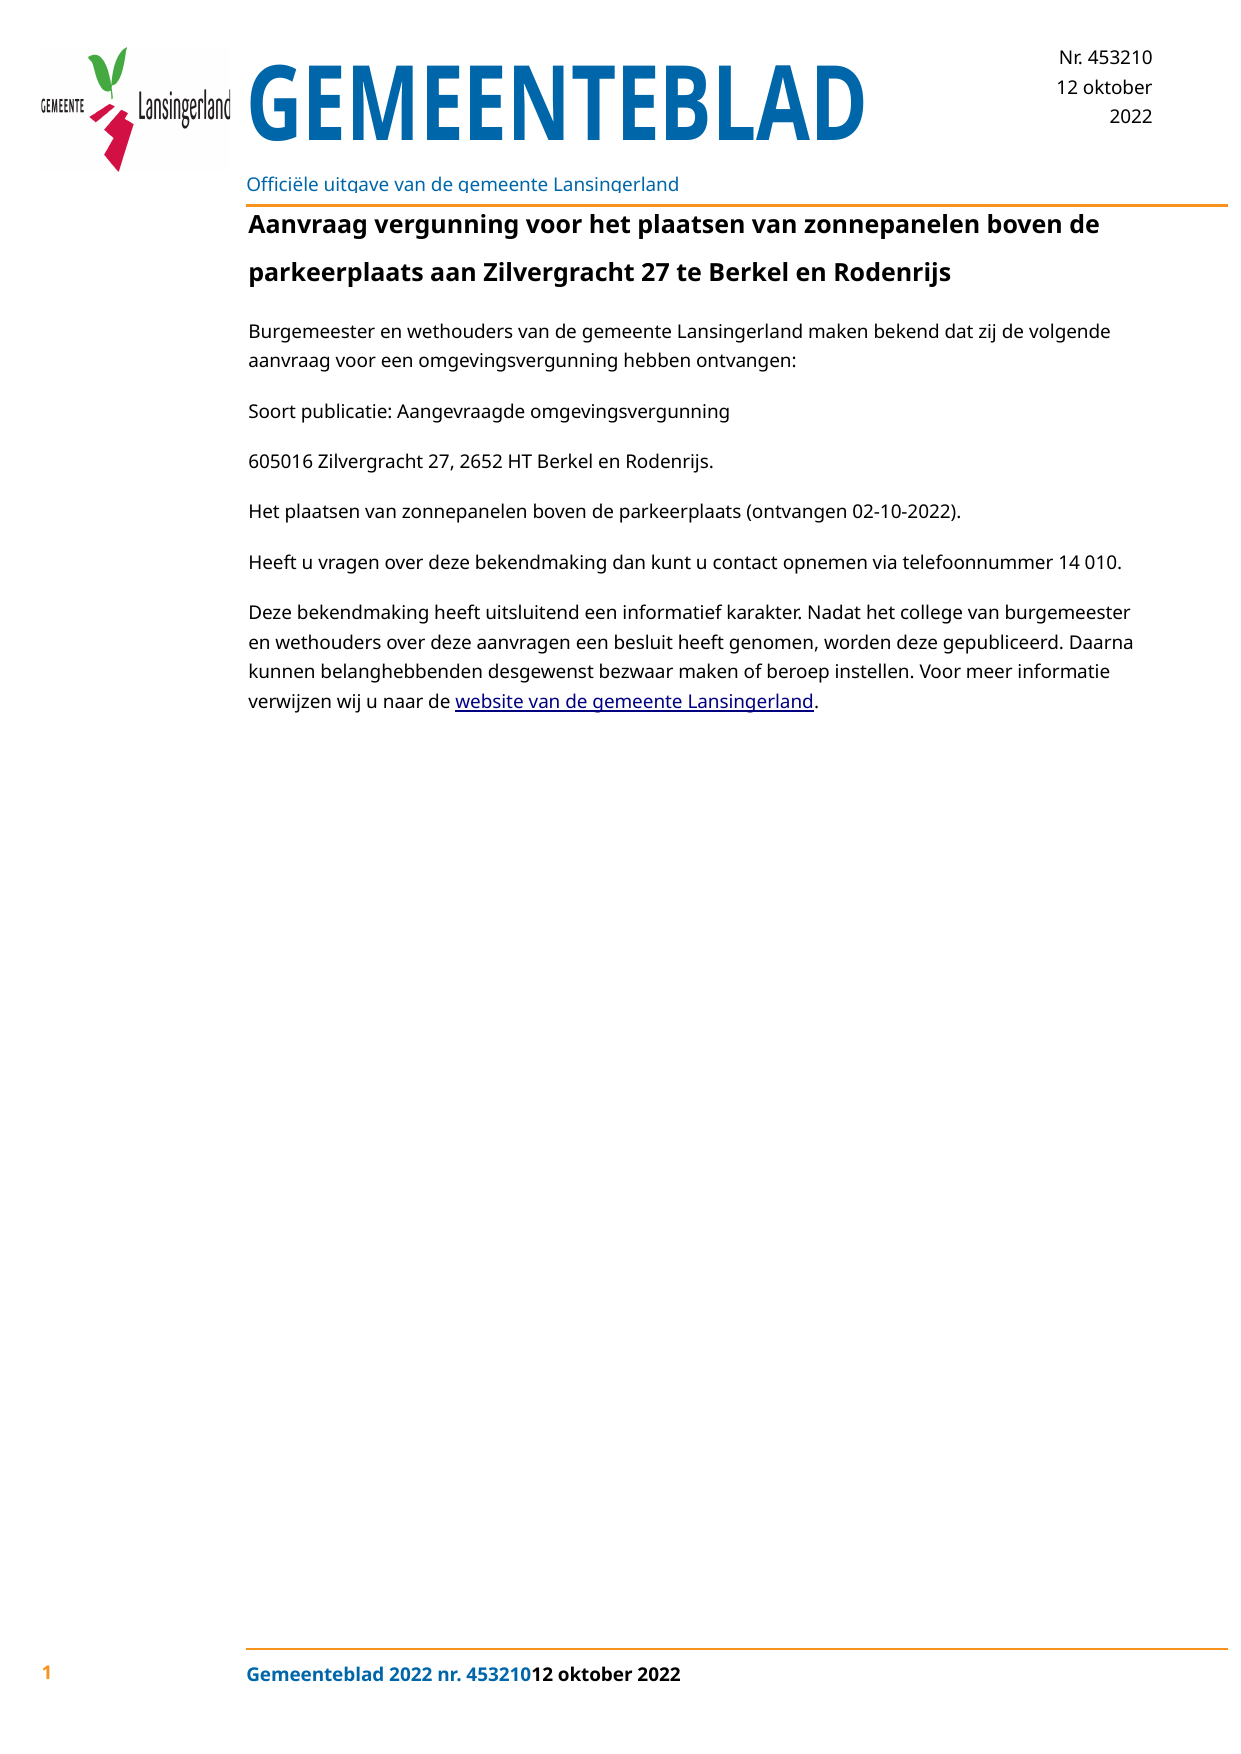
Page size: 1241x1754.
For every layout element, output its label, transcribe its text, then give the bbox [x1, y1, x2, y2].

picture [41, 47, 231, 172]
text Het plaatsen van zonnepanelen boven de parkeerplaats (ontvangen 02-10-2022). [248, 499, 1152, 524]
text Heeft u vragen over deze bekendmaking dan kunt u contact opnemen via telefoonnummer 14 010. [248, 549, 1152, 575]
text Burgemeester en wethouders van de gemeente Lansingerland maken bekend dat zij de volgende aanvraag voor een omgevingsvergunning hebben ontvangen: [248, 318, 1152, 373]
text Deze bekendmaking heeft uitsluitend een informatief karakter. Nadat het college van burgemeester en wethouders over deze aanvragen een besluit heeft genomen, worden deze gepubliceerd. Daarna kunnen belanghebbenden desgewenst bezwaar maken of beroep instellen. Voor meer informatie verwijzen wij u naar de website van de gemeente Lansingerland. [248, 599, 1152, 714]
text 605016 Zilvergracht 27, 2652 HT Berkel en Rodenrijs. [248, 448, 1152, 474]
text Soort publicatie: Aangevraagde omgevingsvergunning [248, 398, 1152, 424]
text Aanvraag vergunning voor het plaatsen van zonnepanelen boven de parkeerplaats aan Zilvergracht 27 te Berkel en Rodenrijs [248, 207, 1152, 288]
